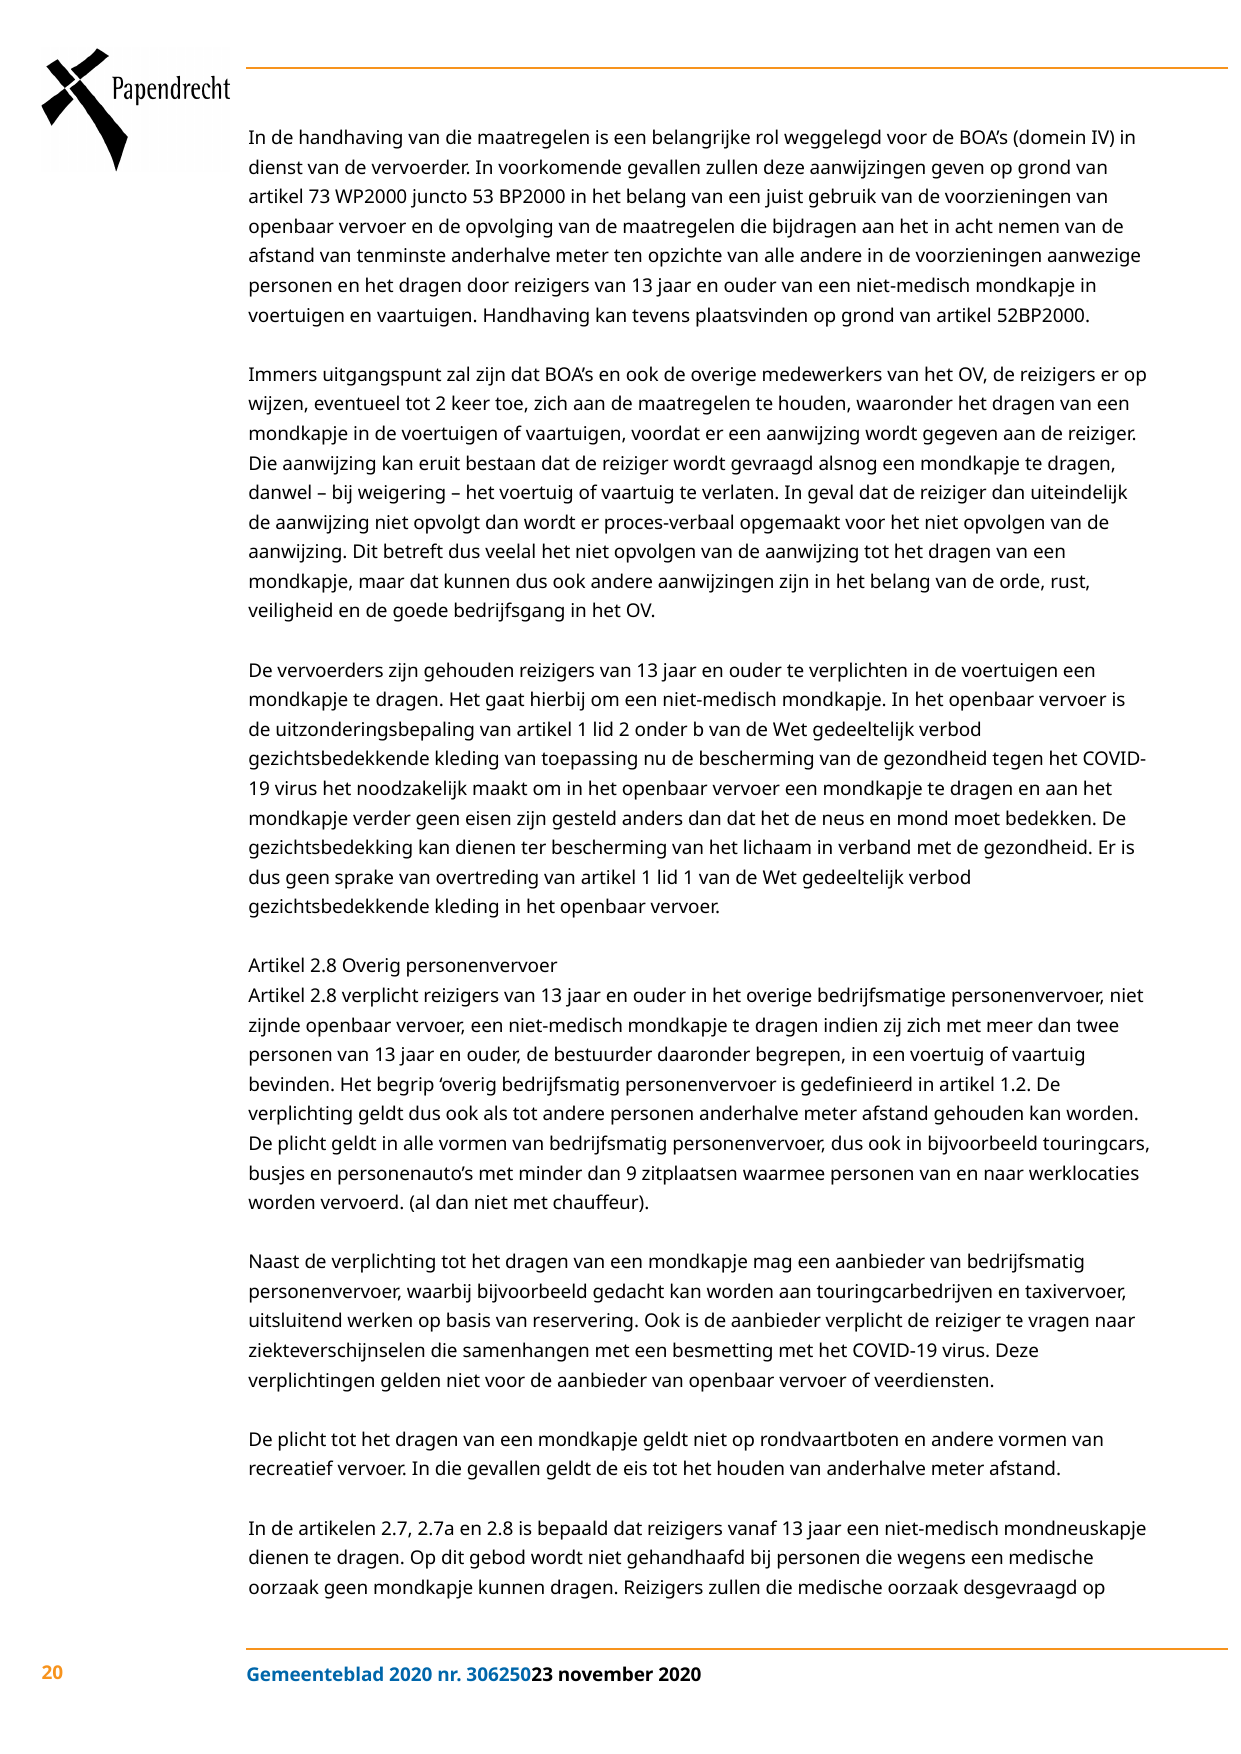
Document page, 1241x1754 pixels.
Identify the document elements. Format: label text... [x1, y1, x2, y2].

text In de artikelen 2.7, 2.7a en 2.8 is bepaald dat reizigers vanaf 13 jaar een niet-medisch mondneuskapje dienen te dragen. Op dit gebod wordt niet gehandhaafd bij personen die wegens een medische oorzaak geen mondkapje kunnen dragen. Reizigers zullen die medische oorzaak desgevraagd op [248, 1515, 1152, 1600]
text De plicht tot het dragen van een mondkapje geldt niet op rondvaartboten en andere vormen van recreatief vervoer. In die gevallen geldt de eis tot het houden van anderhalve meter afstand. [248, 1426, 1152, 1481]
text In de handhaving van die maatregelen is een belangrijke rol weggelegd voor de BOA’s (domein IV) in dienst van de vervoerder. In voorkomende gevallen zullen deze aanwijzingen geven op grond van artikel 73 WP2000 juncto 53 BP2000 in het belang van een juist gebruik van de voorzieningen van openbaar vervoer en de opvolging van de maatregelen die bijdragen aan het in acht nemen van de afstand van tenminste anderhalve meter ten opzichte van alle andere in de voorzieningen aanwezige personen en het dragen door reizigers van 13 jaar en ouder van een niet-medisch mondkapje in voertuigen en vaartuigen. Handhaving kan tevens plaatsvinden op grond van artikel 52BP2000. [248, 124, 1152, 328]
text De vervoerders zijn gehouden reizigers van 13 jaar en ouder te verplichten in de voertuigen een mondkapje te dragen. Het gaat hierbij om een niet-medisch mondkapje. In het openbaar vervoer is de uitzonderingsbepaling van artikel 1 lid 2 onder b van de Wet gedeeltelijk verbod gezichtsbedekkende kleding van toepassing nu de bescherming van de gezondheid tegen het COVID-19 virus het noodzakelijk maakt om in het openbaar vervoer een mondkapje te dragen en aan het mondkapje verder geen eisen zijn gesteld anders dan dat het de neus en mond moet bedekken. De gezichtsbedekking kan dienen ter bescherming van het lichaam in verband met de gezondheid. Er is dus geen sprake van overtreding van artikel 1 lid 1 van de Wet gedeeltelijk verbod gezichtsbedekkende kleding in het openbaar vervoer. [248, 657, 1152, 919]
text Naast de verplichting tot het dragen van een mondkapje mag een aanbieder van bedrijfsmatig personenvervoer, waarbij bijvoorbeeld gedacht kan worden aan touringcarbedrijven en taxivervoer, uitsluitend werken op basis van reservering. Ook is de aanbieder verplicht de reiziger te vragen naar ziekteverschijnselen die samenhangen met een besmetting met het COVID-19 virus. Deze verplichtingen gelden niet voor de aanbieder van openbaar vervoer of veerdiensten. [248, 1248, 1152, 1393]
text Immers uitgangspunt zal zijn dat BOA’s en ook de overige medewerkers van het OV, de reizigers er op wijzen, eventueel tot 2 keer toe, zich aan de maatregelen te houden, waaronder het dragen van een mondkapje in de voertuigen of vaartuigen, voordat er een aanwijzing wordt gegeven aan de reiziger. Die aanwijzing kan eruit bestaan dat de reiziger wordt gevraagd alsnog een mondkapje te dragen, danwel – bij weigering – het voertuig of vaartuig te verlaten. In geval dat de reiziger dan uiteindelijk de aanwijzing niet opvolgt dan wordt er proces-verbaal opgemaakt voor het niet opvolgen van de aanwijzing. Dit betreft dus veelal het niet opvolgen van de aanwijzing tot het dragen van een mondkapje, maar dat kunnen dus ook andere aanwijzingen zijn in het belang van de orde, rust, veiligheid en de goede bedrijfsgang in het OV. [248, 361, 1152, 623]
text Artikel 2.8 Overig personenvervoer [248, 953, 1152, 978]
picture [41, 47, 231, 172]
text Artikel 2.8 verplicht reizigers van 13 jaar en ouder in het overige bedrijfsmatige personenvervoer, niet zijnde openbaar vervoer, een niet-medisch mondkapje te dragen indien zij zich met meer dan twee personen van 13 jaar en ouder, de bestuurder daaronder begrepen, in een voertuig of vaartuig bevinden. Het begrip ‘overig bedrijfsmatig personenvervoer is gedefinieerd in artikel 1.2. De verplichting geldt dus ook als tot andere personen anderhalve meter afstand gehouden kan worden. De plicht geldt in alle vormen van bedrijfsmatig personenvervoer, dus ook in bijvoorbeeld touringcars, busjes en personenauto’s met minder dan 9 zitplaatsen waarmee personen van en naar werklocaties worden vervoerd. (al dan niet met chauffeur). [248, 982, 1152, 1215]
